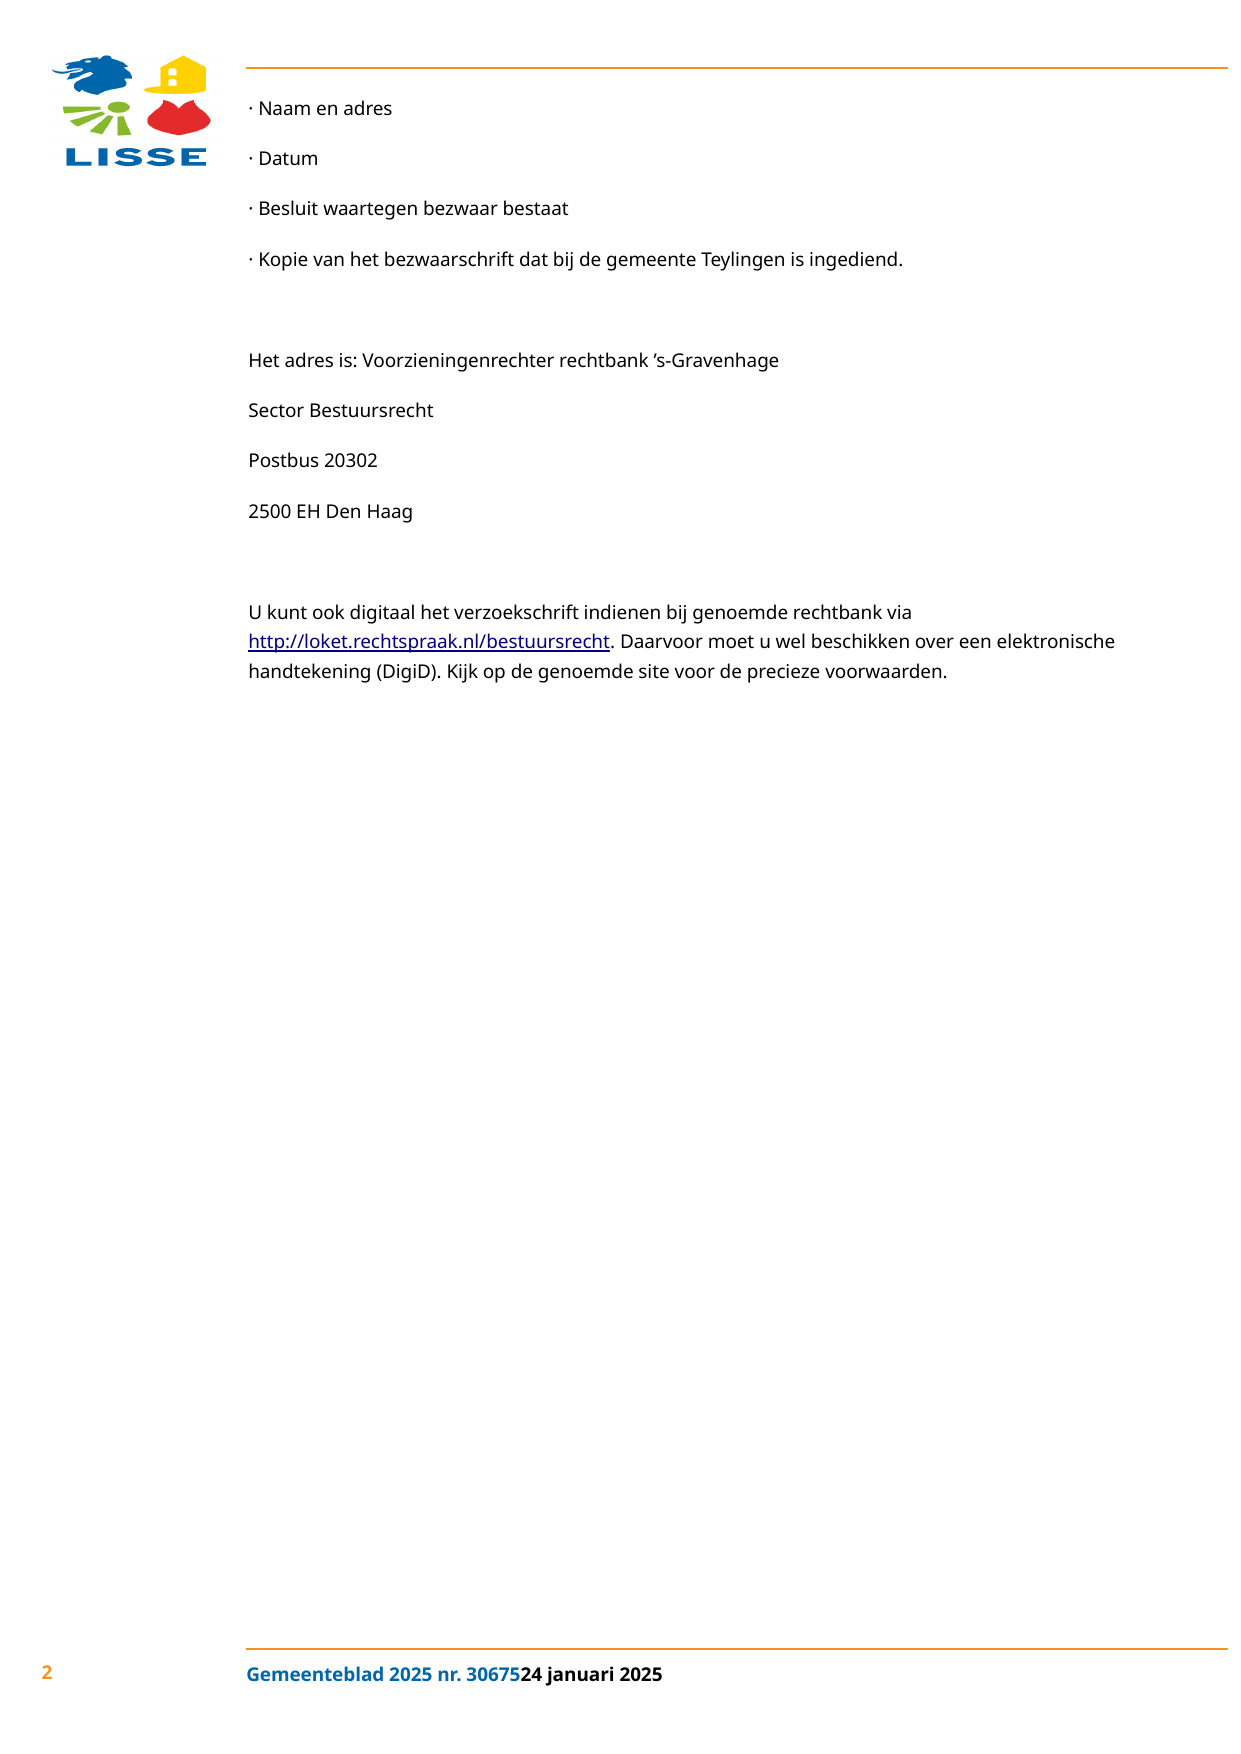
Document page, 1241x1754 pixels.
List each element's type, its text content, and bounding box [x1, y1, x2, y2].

text · Naam en adres [248, 95, 1152, 121]
text · Datum [248, 145, 1152, 171]
text Het adres is: Voorzieningenrechter rechtbank ’s-Gravenhage [248, 347, 1152, 373]
text · Kopie van het bezwaarschrift dat bij de gemeente Teylingen is ingediend. [248, 246, 1152, 272]
picture [41, 47, 231, 172]
text · Besluit waartegen bezwaar bestaat [248, 196, 1152, 221]
text Postbus 20302 [248, 448, 1152, 473]
text Sector Bestuursrecht [248, 397, 1152, 423]
text U kunt ook digitaal het verzoekschrift indienen bij genoemde rechtbank via http://loket.rechtspraak.nl/bestuursrecht. Daarvoor moet u wel beschikken over een elektronische handtekening (DigiD). Kijk op de genoemde site voor de precieze voorwaarden. [248, 599, 1152, 684]
text 2500 EH Den Haag [248, 498, 1152, 524]
